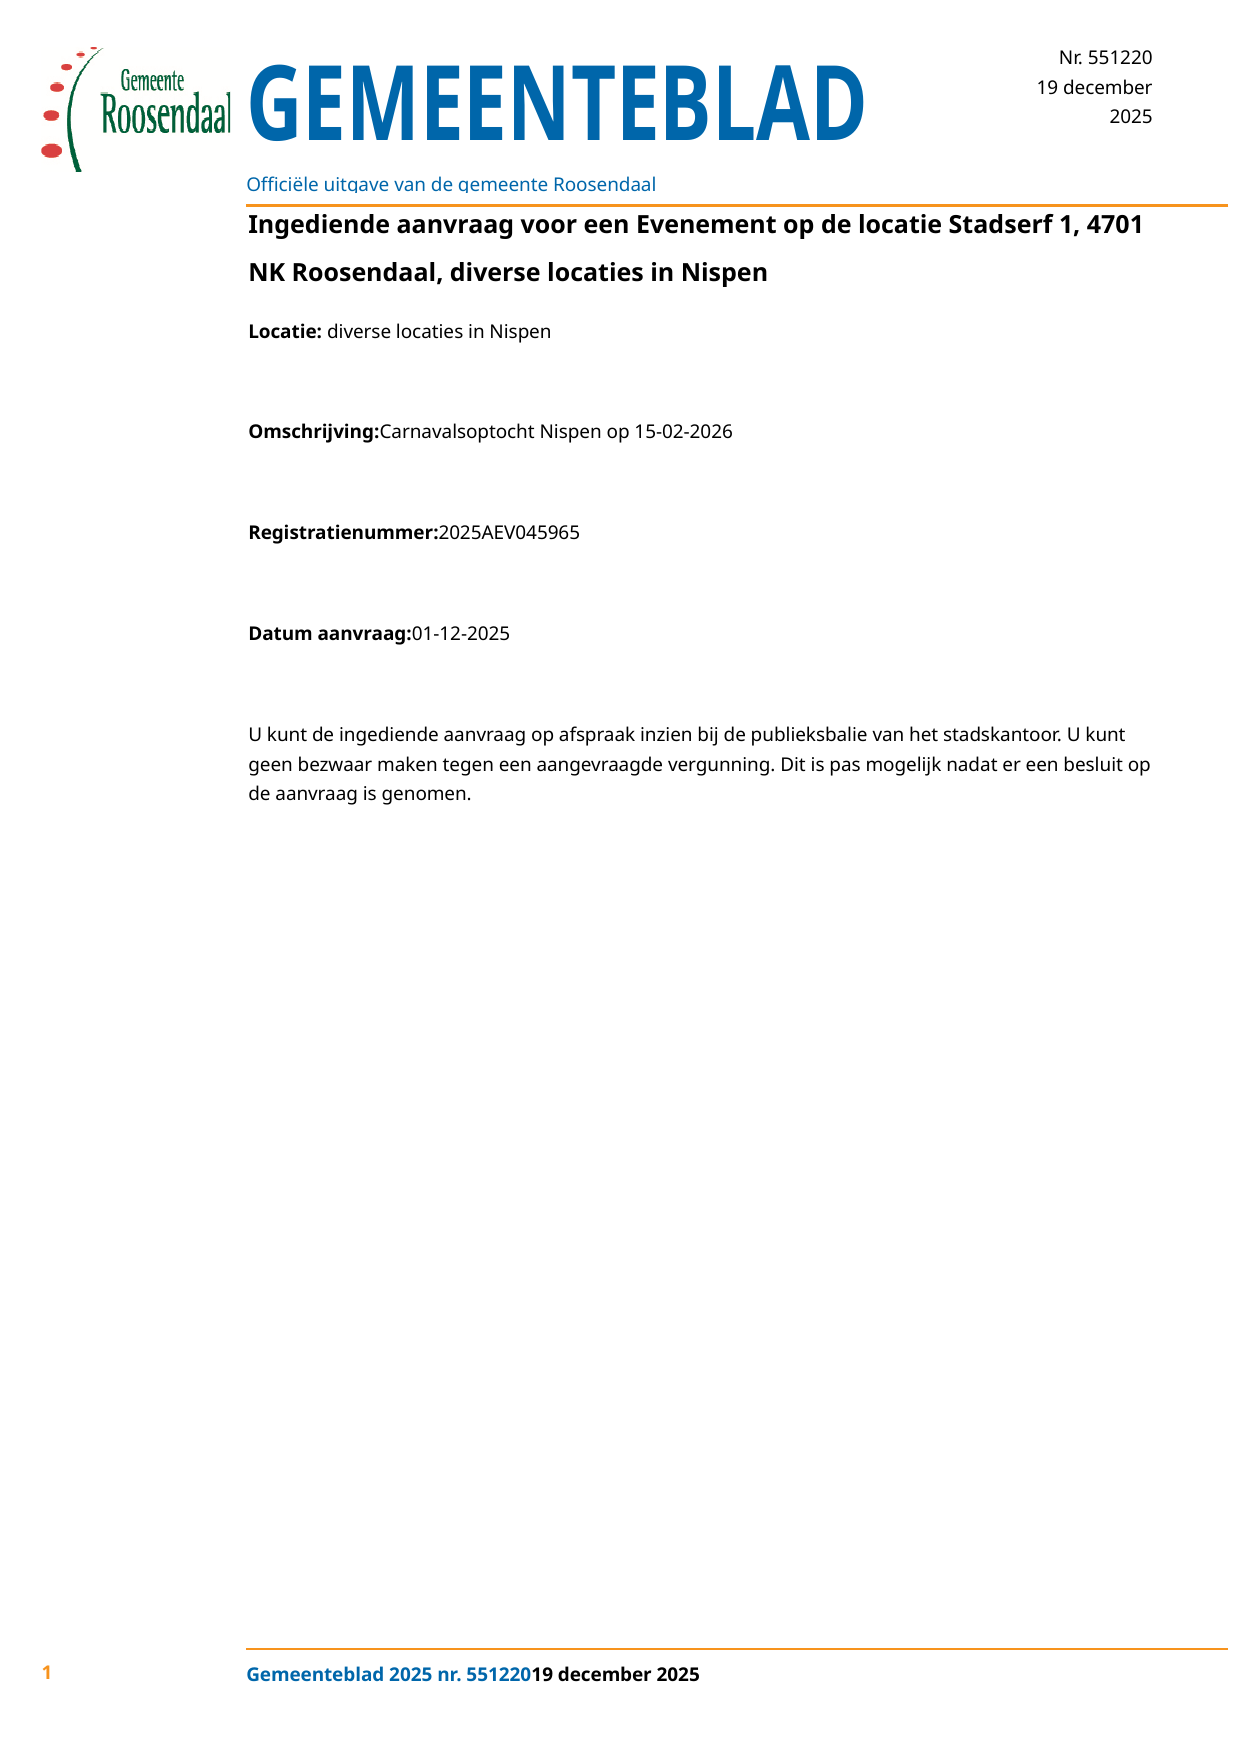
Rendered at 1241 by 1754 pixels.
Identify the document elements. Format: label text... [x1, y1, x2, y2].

text U kunt de ingediende aanvraag op afspraak inzien bij de publieksbalie van het stadskantoor. U kunt geen bezwaar maken tegen een aangevraagde vergunning. Dit is pas mogelijk nadat er een besluit op de aanvraag is genomen. [248, 721, 1152, 806]
text Registratienummer:2025AEV045965 [248, 519, 1152, 545]
text Ingediende aanvraag voor een Evenement op de locatie Stadserf 1, 4701 NK Roosendaal, diverse locaties in Nispen [248, 207, 1152, 288]
text Omschrijving:Carnavalsoptocht Nispen op 15-02-2026 [248, 419, 1152, 444]
picture [41, 47, 231, 172]
text Locatie: diverse locaties in Nispen [248, 318, 1152, 344]
text Datum aanvraag:01-12-2025 [248, 620, 1152, 646]
